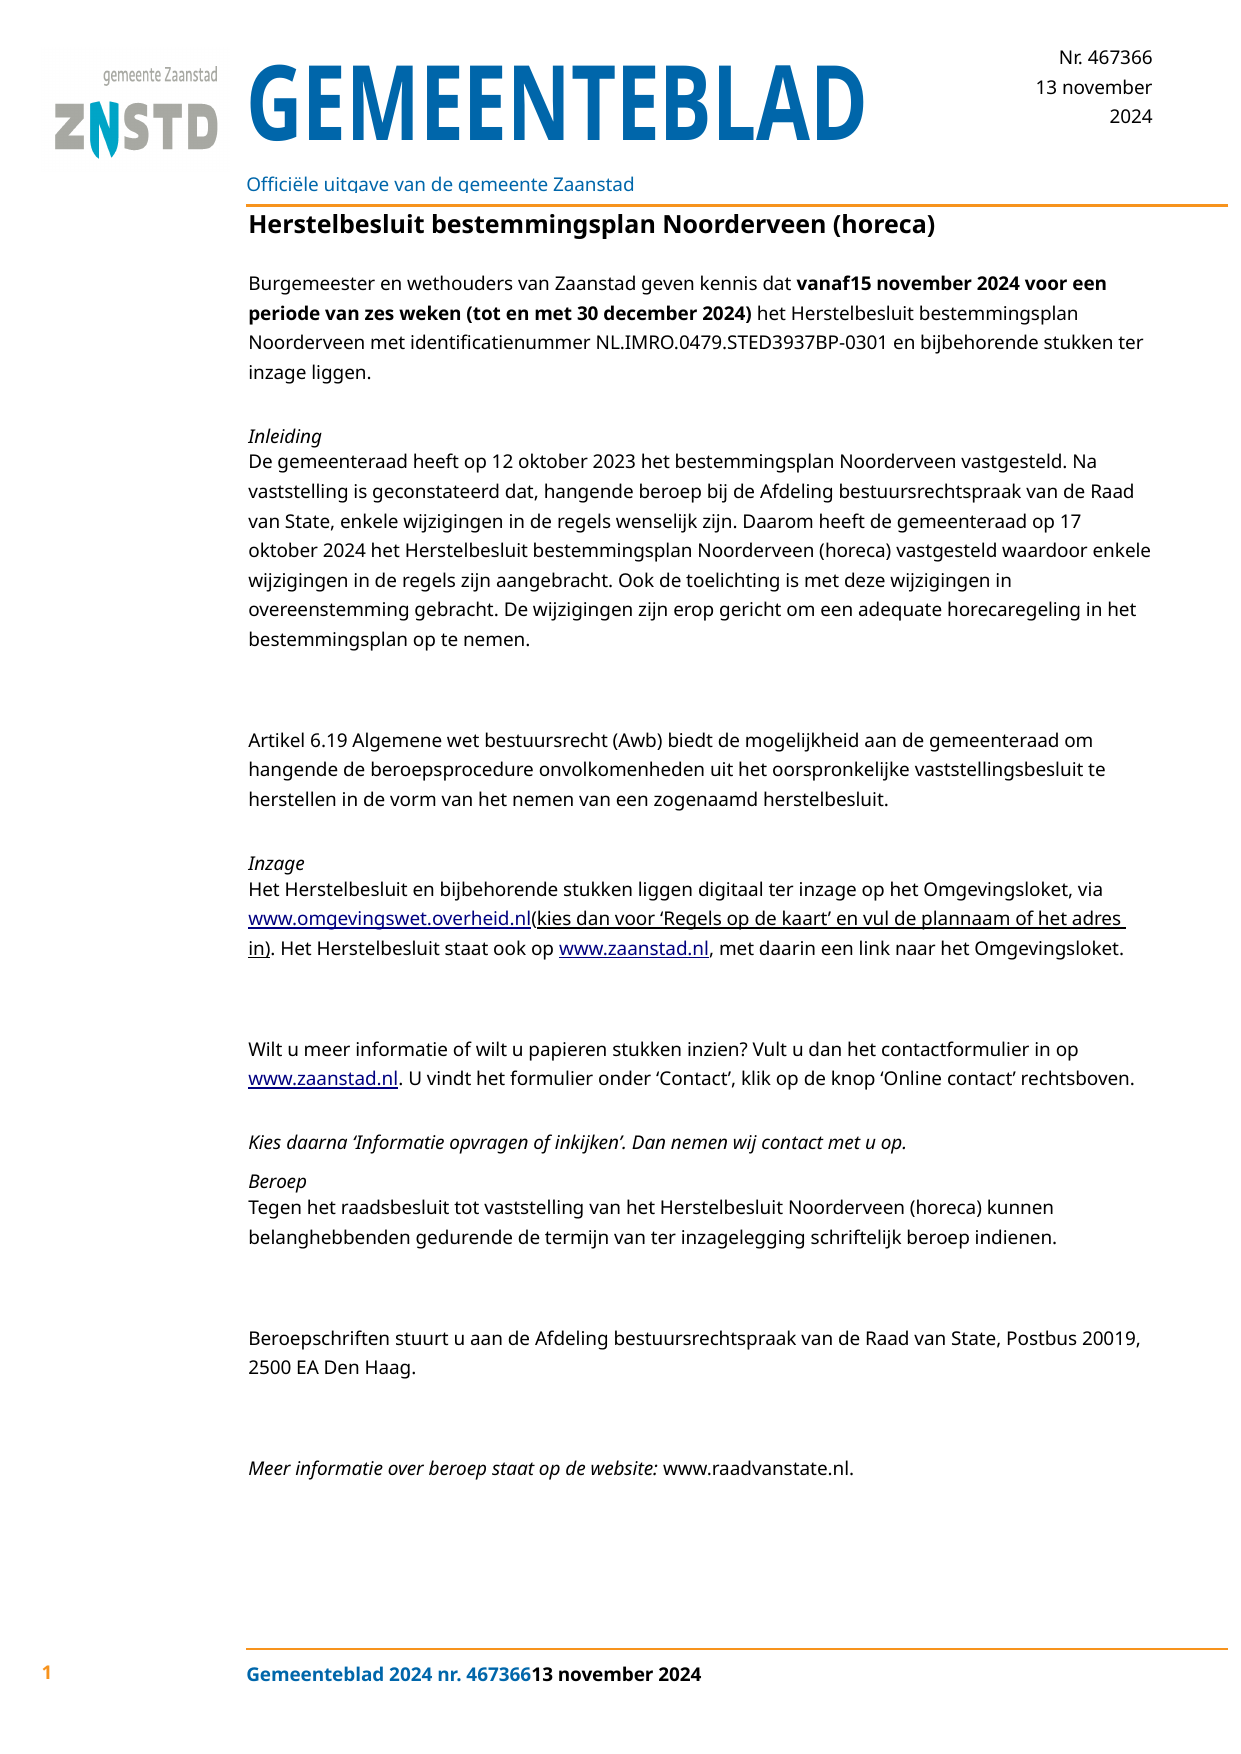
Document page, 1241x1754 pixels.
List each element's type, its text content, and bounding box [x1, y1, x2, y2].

text Artikel 6.19 Algemene wet bestuursrecht (Awb) biedt de mogelijkheid aan de gemeenteraad om hangende de beroepsprocedure onvolkomenheden uit het oorspronkelijke vaststellingsbesluit te herstellen in de vorm van het nemen van een zogenaamd herstelbesluit. [248, 727, 1152, 812]
text Het Herstelbesluit en bijbehorende stukken liggen digitaal ter inzage op het Omgevingsloket, via www.omgevingswet.overheid.nl(kies dan voor ‘Regels op de kaart’ en vul de plannaam of het adres in). Het Herstelbesluit staat ook op www.zaanstad.nl, met daarin een link naar het Omgevingsloket. [248, 876, 1152, 961]
text Tegen het raadsbesluit tot vaststelling van het Herstelbesluit Noorderveen (horeca) kunnen belanghebbenden gedurende de termijn van ter inzagelegging schriftelijk beroep indienen. [248, 1194, 1152, 1250]
text Beroep [248, 1169, 1152, 1194]
text Meer informatie over beroep staat op de website: www.raadvanstate.nl. [248, 1455, 1152, 1481]
text Burgemeester en wethouders van Zaanstad geven kennis dat vanaf15 november 2024 voor een periode van zes weken (tot en met 30 december 2024) het Herstelbesluit bestemmingsplan Noorderveen met identificatienummer NL.IMRO.0479.STED3937BP-0301 en bijbehorende stukken ter inzage liggen. [248, 270, 1152, 385]
text Herstelbesluit bestemmingsplan Noorderveen (horeca) [248, 207, 1152, 241]
text Kies daarna ‘Informatie opvragen of inkijken’. Dan nemen wij contact met u op. [248, 1129, 1152, 1155]
text Inleiding [248, 423, 1152, 449]
text De gemeenteraad heeft op 12 oktober 2023 het bestemmingsplan Noorderveen vastgesteld. Na vaststelling is geconstateerd dat, hangende beroep bij de Afdeling bestuursrechtspraak van de Raad van State, enkele wijzigingen in de regels wenselijk zijn. Daarom heeft de gemeenteraad op 17 oktober 2024 het Herstelbesluit bestemmingsplan Noorderveen (horeca) vastgesteld waardoor enkele wijzigingen in de regels zijn aangebracht. Ook de toelichting is met deze wijzigingen in overeenstemming gebracht. De wijzigingen zijn erop gericht om een adequate horecaregeling in het bestemmingsplan op te nemen. [248, 449, 1152, 652]
picture [41, 47, 231, 172]
text Beroepschriften stuurt u aan de Afdeling bestuursrechtspraak van de Raad van State, Postbus 20019, 2500 EA Den Haag. [248, 1325, 1152, 1380]
text Wilt u meer informatie of wilt u papieren stukken inzien? Vult u dan het contactformulier in op www.zaanstad.nl. U vindt het formulier onder ‘Contact’, klik op de knop ‘Online contact’ rechtsboven. [248, 1036, 1152, 1091]
text Inzage [248, 850, 1152, 876]
